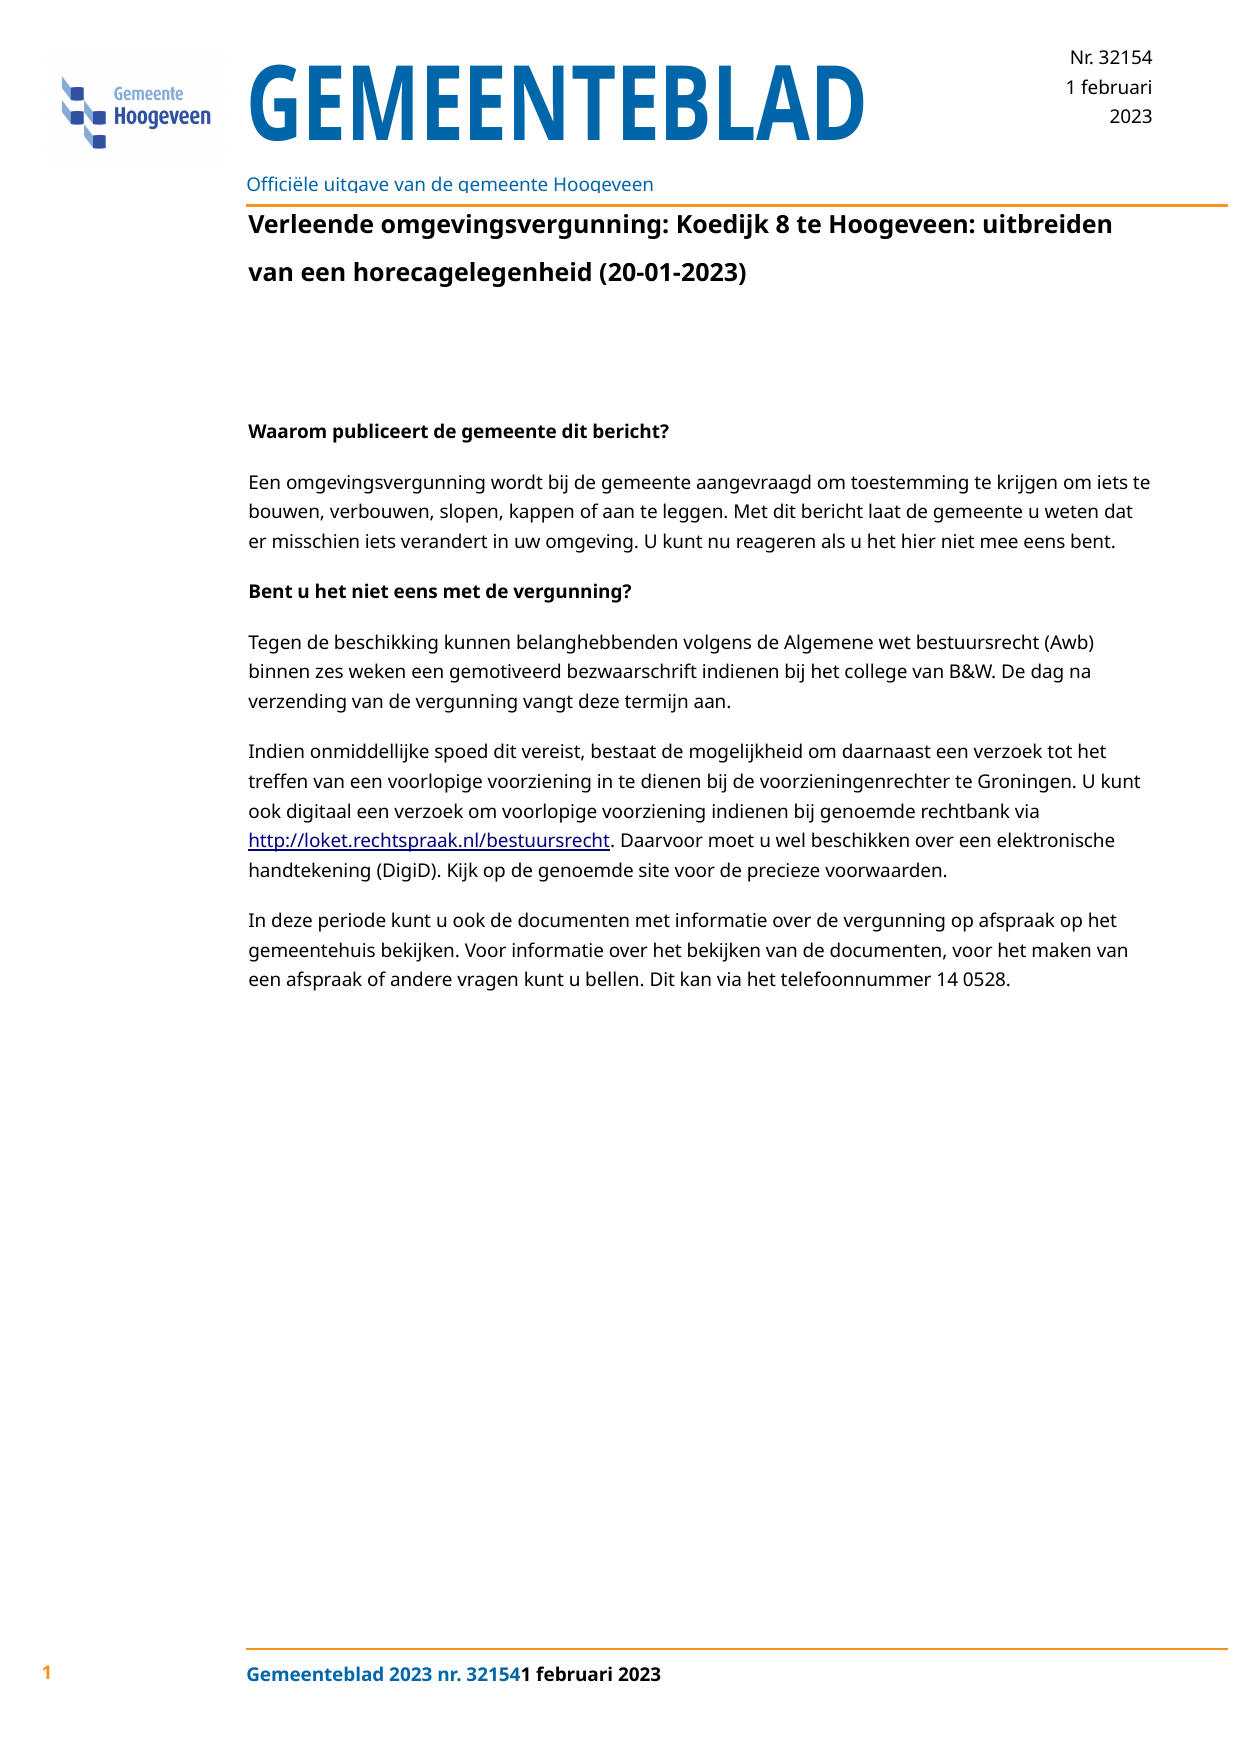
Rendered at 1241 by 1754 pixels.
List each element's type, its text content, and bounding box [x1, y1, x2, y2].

text Een omgevingsvergunning wordt bij de gemeente aangevraagd om toestemming te krijgen om iets te bouwen, verbouwen, slopen, kappen of aan te leggen. Met dit bericht laat de gemeente u weten dat er misschien iets verandert in uw omgeving. U kunt nu reageren als u het hier niet mee eens bent. [248, 469, 1152, 554]
text In deze periode kunt u ook de documenten met informatie over de vergunning op afspraak op het gemeentehuis bekijken. Voor informatie over het bekijken van de documenten, voor het maken van een afspraak of andere vragen kunt u bellen. Dit kan via het telefoonnummer 14 0528. [248, 907, 1152, 992]
picture [41, 47, 231, 172]
text Waarom publiceert de gemeente dit bericht? [248, 419, 1152, 444]
text Verleende omgevingsvergunning: Koedijk 8 te Hoogeveen: uitbreiden van een horecagelegenheid (20-01-2023) [248, 207, 1152, 288]
text Indien onmiddellijke spoed dit vereist, bestaat de mogelijkheid om daarnaast een verzoek tot het treffen van een voorlopige voorziening in te dienen bij de voorzieningenrechter te Groningen. U kunt ook digitaal een verzoek om voorlopige voorziening indienen bij genoemde rechtbank via http://loket.rechtspraak.nl/bestuursrecht. Daarvoor moet u wel beschikken over een elektronische handtekening (DigiD). Kijk op de genoemde site voor de precieze voorwaarden. [248, 739, 1152, 883]
text Tegen de beschikking kunnen belanghebbenden volgens de Algemene wet bestuursrecht (Awb) binnen zes weken een gemotiveerd bezwaarschrift indienen bij het college van B&W. De dag na verzending van de vergunning vangt deze termijn aan. [248, 629, 1152, 714]
text Bent u het niet eens met de vergunning? [248, 579, 1152, 604]
